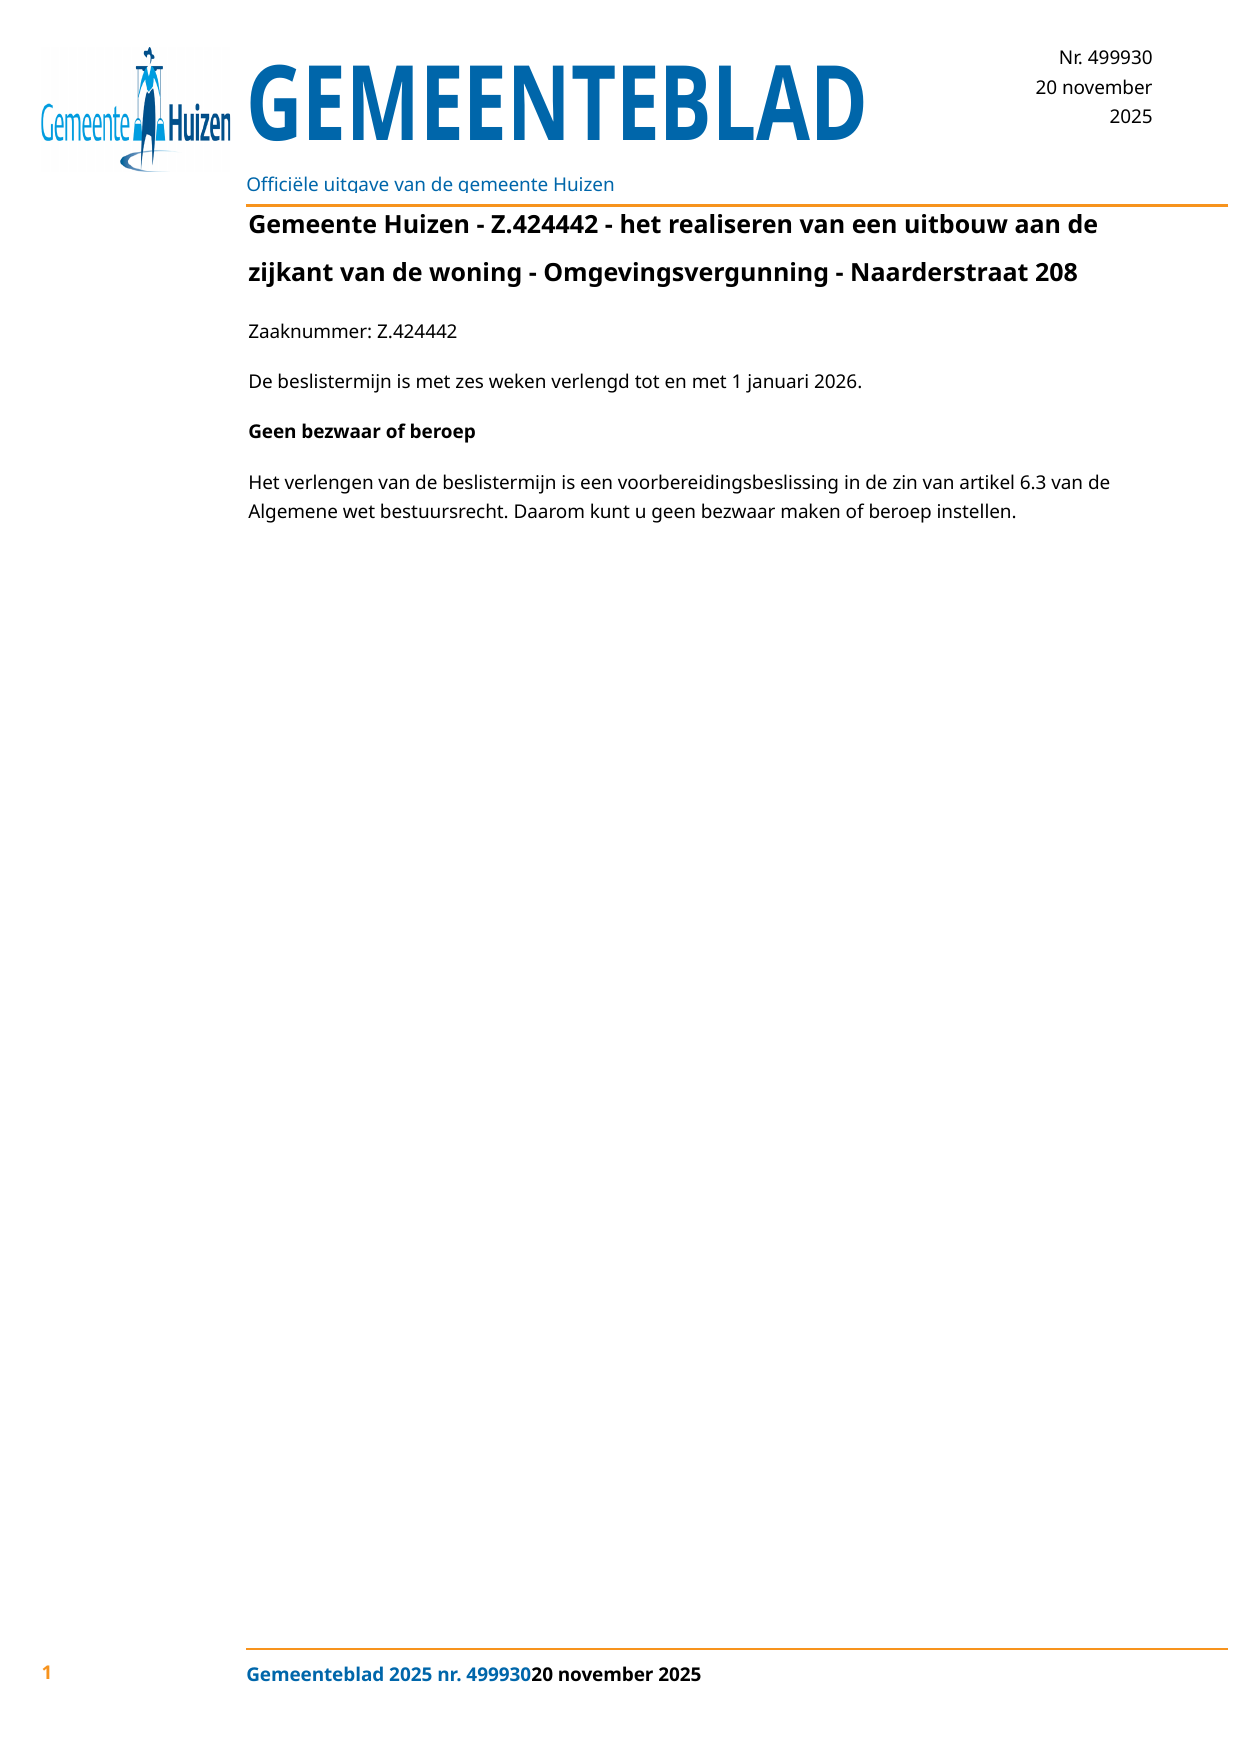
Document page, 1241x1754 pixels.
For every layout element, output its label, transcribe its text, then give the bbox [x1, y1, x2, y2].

picture [41, 47, 231, 172]
text Geen bezwaar of beroep [248, 419, 1152, 444]
text Zaaknummer: Z.424442 [248, 318, 1152, 344]
text De beslistermijn is met zes weken verlengd tot en met 1 januari 2026. [248, 368, 1152, 394]
text Gemeente Huizen - Z.424442 - het realiseren van een uitbouw aan de zijkant van de woning - Omgevingsvergunning - Naarderstraat 208 [248, 207, 1152, 288]
text Het verlengen van de beslistermijn is een voorbereidingsbeslissing in de zin van artikel 6.3 van de Algemene wet bestuursrecht. Daarom kunt u geen bezwaar maken of beroep instellen. [248, 469, 1152, 524]
